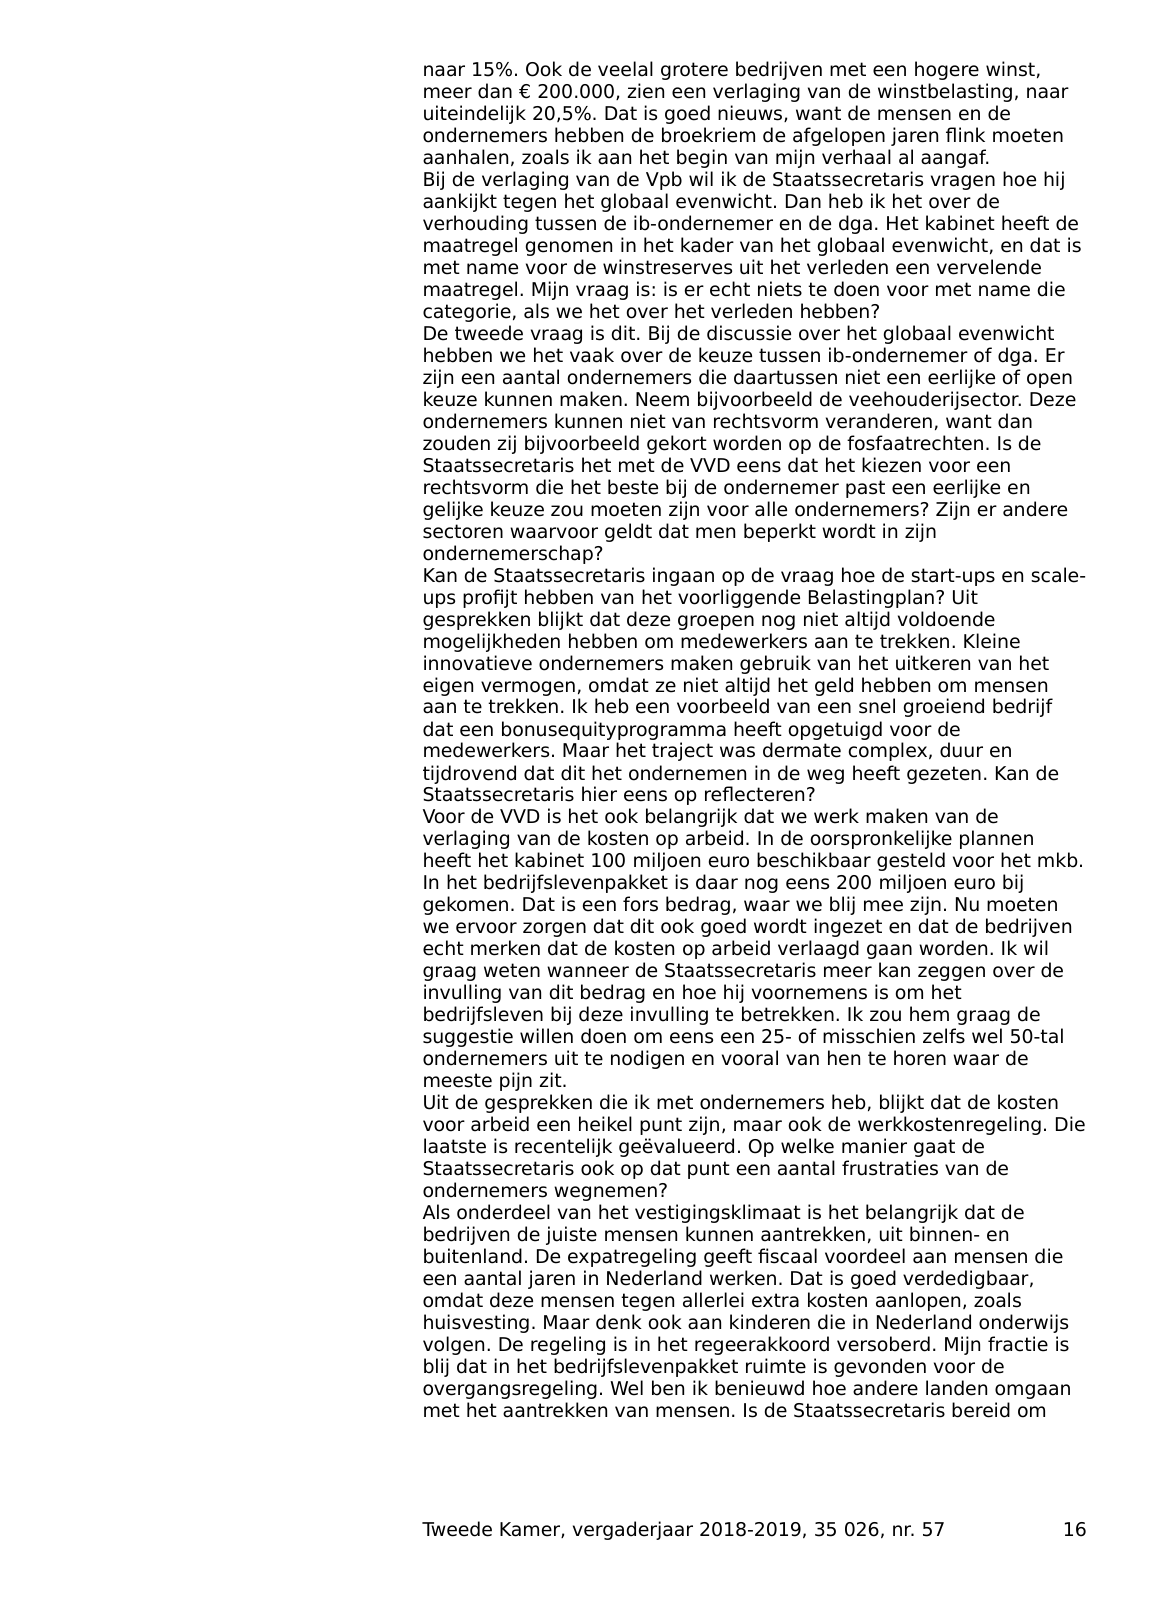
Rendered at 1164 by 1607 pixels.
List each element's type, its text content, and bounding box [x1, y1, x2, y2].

text Voor de VVD is het ook belangrijk dat we werk maken van de verlaging van de kosten op arbeid. In de oorspronkelijke plannen heeft het kabinet 100 miljoen euro beschikbaar gesteld voor het mkb. In het bedrijfslevenpakket is daar nog eens 200 miljoen euro bij gekomen. Dat is een fors bedrag, waar we blij mee zijn. Nu moeten we ervoor zorgen dat dit ook goed wordt ingezet en dat de bedrijven echt merken dat de kosten op arbeid verlaagd gaan worden. Ik wil graag weten wanneer de Staatssecretaris meer kan zeggen over de invulling van dit bedrag en hoe hij voornemens is om het bedrijfsleven bij deze invulling te betrekken. Ik zou hem graag de suggestie willen doen om eens een 25- of misschien zelfs wel 50-tal ondernemers uit te nodigen en vooral van hen te horen waar de meeste pijn zit. [422, 806, 1087, 1092]
text Kan de Staatssecretaris ingaan op de vraag hoe de start-ups en scale-ups profijt hebben van het voorliggende Belastingplan? Uit gesprekken blijkt dat deze groepen nog niet altijd voldoende mogelijkheden hebben om medewerkers aan te trekken. Kleine innovatieve ondernemers maken gebruik van het uitkeren van het eigen vermogen, omdat ze niet altijd het geld hebben om mensen aan te trekken. Ik heb een voorbeeld van een snel groeiend bedrijf dat een bonusequityprogramma heeft opgetuigd voor de medewerkers. Maar het traject was dermate complex, duur en tijdrovend dat dit het ondernemen in de weg heeft gezeten. Kan de Staatssecretaris hier eens op reflecteren? [422, 564, 1087, 806]
text Als onderdeel van het vestigingsklimaat is het belangrijk dat de bedrijven de juiste mensen kunnen aantrekken, uit binnen- en buitenland. De expatregeling geeft fiscaal voordeel aan mensen die een aantal jaren in Nederland werken. Dat is goed verdedigbaar, omdat deze mensen tegen allerlei extra kosten aanlopen, zoals huisvesting. Maar denk ook aan kinderen die in Nederland onderwijs volgen. De regeling is in het regeerakkoord versoberd. Mijn fractie is blij dat in het bedrijfslevenpakket ruimte is gevonden voor de overgangsregeling. Wel ben ik benieuwd hoe andere landen omgaan met het aantrekken van mensen. Is de Staatssecretaris bereid om [422, 1202, 1087, 1422]
text Uit de gesprekken die ik met ondernemers heb, blijkt dat de kosten voor arbeid een heikel punt zijn, maar ook de werkkostenregeling. Die laatste is recentelijk geëvalueerd. Op welke manier gaat de Staatssecretaris ook op dat punt een aantal frustraties van de ondernemers wegnemen? [422, 1092, 1087, 1202]
text Bij de verlaging van de Vpb wil ik de Staatssecretaris vragen hoe hij aankijkt tegen het globaal evenwicht. Dan heb ik het over de verhouding tussen de ib-ondernemer en de dga. Het kabinet heeft de maatregel genomen in het kader van het globaal evenwicht, en dat is met name voor de winstreserves uit het verleden een vervelende maatregel. Mijn vraag is: is er echt niets te doen voor met name die categorie, als we het over het verleden hebben? [422, 169, 1087, 323]
text De tweede vraag is dit. Bij de discussie over het globaal evenwicht hebben we het vaak over de keuze tussen ib-ondernemer of dga. Er zijn een aantal ondernemers die daartussen niet een eerlijke of open keuze kunnen maken. Neem bijvoorbeeld de veehouderijsector. Deze ondernemers kunnen niet van rechtsvorm veranderen, want dan zouden zij bijvoorbeeld gekort worden op de fosfaatrechten. Is de Staatssecretaris het met de VVD eens dat het kiezen voor een rechtsvorm die het beste bij de ondernemer past een eerlijke en gelijke keuze zou moeten zijn voor alle ondernemers? Zijn er andere sectoren waarvoor geldt dat men beperkt wordt in zijn ondernemerschap? [422, 323, 1087, 564]
text naar 15%. Ook de veelal grotere bedrijven met een hogere winst, meer dan € 200.000, zien een verlaging van de winstbelasting, naar uiteindelijk 20,5%. Dat is goed nieuws, want de mensen en de ondernemers hebben de broekriem de afgelopen jaren flink moeten aanhalen, zoals ik aan het begin van mijn verhaal al aangaf. [422, 59, 1087, 169]
